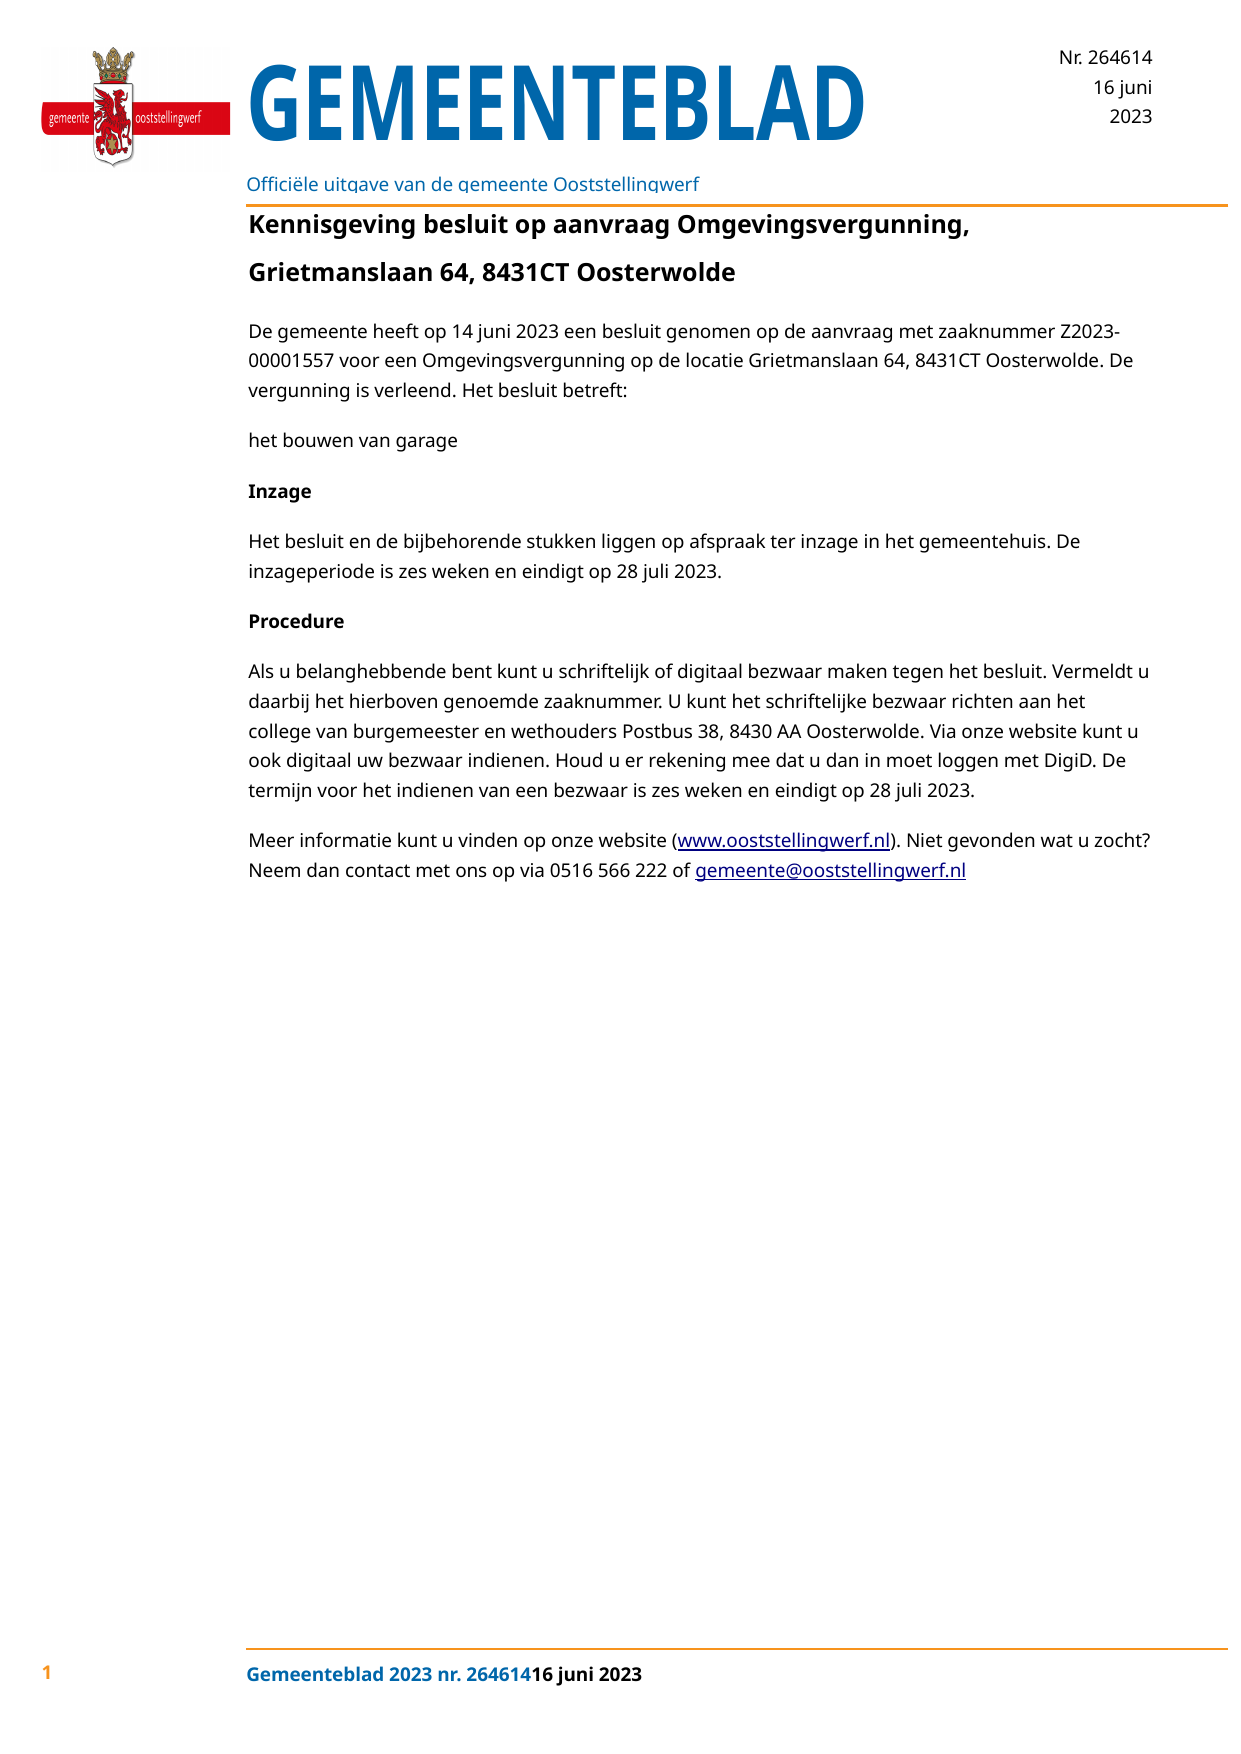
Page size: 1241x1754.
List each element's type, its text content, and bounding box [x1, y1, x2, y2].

text De gemeente heeft op 14 juni 2023 een besluit genomen op de aanvraag met zaaknummer Z2023-00001557 voor een Omgevingsvergunning op de locatie Grietmanslaan 64, 8431CT Oosterwolde. De vergunning is verleend. Het besluit betreft: [248, 318, 1152, 403]
text Procedure [248, 608, 1152, 634]
text Als u belanghebbende bent kunt u schriftelijk of digitaal bezwaar maken tegen het besluit. Vermeldt u daarbij het hierboven genoemde zaaknummer. U kunt het schriftelijke bezwaar richten aan het college van burgemeester en wethouders Postbus 38, 8430 AA Oosterwolde. Via onze website kunt u ook digitaal uw bezwaar indienen. Houd u er rekening mee dat u dan in moet loggen met DigiD. De termijn voor het indienen van een bezwaar is zes weken en eindigt op 28 juli 2023. [248, 659, 1152, 803]
text Meer informatie kunt u vinden op onze website (www.ooststellingwerf.nl). Niet gevonden wat u zocht? Neem dan contact met ons op via 0516 566 222 of gemeente@ooststellingwerf.nl [248, 827, 1152, 883]
text het bouwen van garage [248, 427, 1152, 453]
text Kennisgeving besluit op aanvraag Omgevingsvergunning, Grietmanslaan 64, 8431CT Oosterwolde [248, 207, 1152, 288]
text Inzage [248, 478, 1152, 504]
picture [41, 47, 231, 172]
text Het besluit en de bijbehorende stukken liggen op afspraak ter inzage in het gemeentehuis. De inzageperiode is zes weken en eindigt op 28 juli 2023. [248, 528, 1152, 584]
